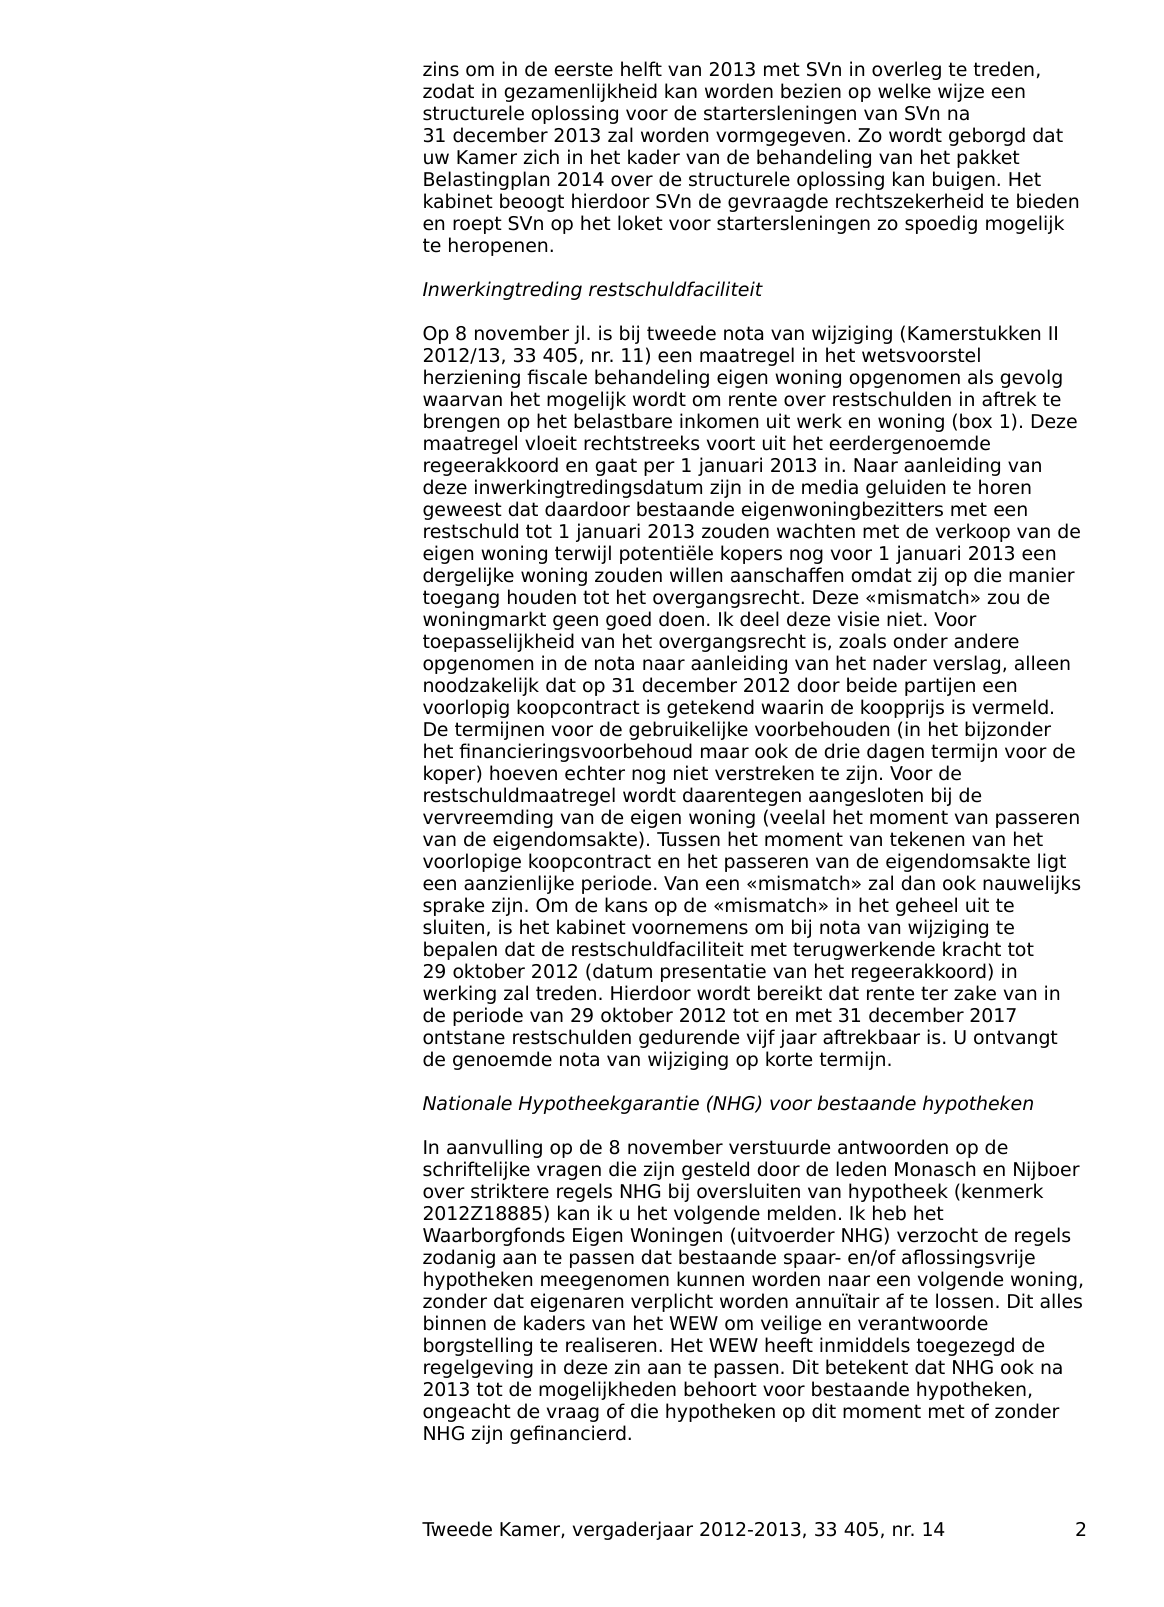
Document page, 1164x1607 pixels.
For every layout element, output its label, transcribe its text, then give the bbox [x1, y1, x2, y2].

text Op 8 november jl. is bij tweede nota van wijziging (Kamerstukken II 2012/13, 33 405, nr. 11) een maatregel in het wetsvoorstel herziening fiscale behandeling eigen woning opgenomen als gevolg waarvan het mogelijk wordt om rente over restschulden in aftrek te brengen op het belastbare inkomen uit werk en woning (box 1). Deze maatregel vloeit rechtstreeks voort uit het eerdergenoemde regeerakkoord en gaat per 1 januari 2013 in. Naar aanleiding van deze inwerkingtredingsdatum zijn in de media geluiden te horen geweest dat daardoor bestaande eigenwoningbezitters met een restschuld tot 1 januari 2013 zouden wachten met de verkoop van de eigen woning terwijl potentiële kopers nog voor 1 januari 2013 een dergelijke woning zouden willen aanschaffen omdat zij op die manier toegang houden tot het overgangsrecht. Deze «mismatch» zou de woningmarkt geen goed doen. Ik deel deze visie niet. Voor toepasselijkheid van het overgangsrecht is, zoals onder andere opgenomen in de nota naar aanleiding van het nader verslag, alleen noodzakelijk dat op 31 december 2012 door beide partijen een voorlopig koopcontract is getekend waarin de koopprijs is vermeld. De termijnen voor de gebruikelijke voorbehouden (in het bijzonder het financieringsvoorbehoud maar ook de drie dagen termijn voor de koper) hoeven echter nog niet verstreken te zijn. Voor de restschuldmaatregel wordt daarentegen aangesloten bij de vervreemding van de eigen woning (veelal het moment van passeren van de eigendomsakte). Tussen het moment van tekenen van het voorlopige koopcontract en het passeren van de eigendomsakte ligt een aanzienlijke periode. Van een «mismatch» zal dan ook nauwelijks sprake zijn. Om de kans op de «mismatch» in het geheel uit te sluiten, is het kabinet voornemens om bij nota van wijziging te bepalen dat de restschuldfaciliteit met terugwerkende kracht tot 29 oktober 2012 (datum presentatie van het regeerakkoord) in werking zal treden. Hierdoor wordt bereikt dat rente ter zake van in de periode van 29 oktober 2012 tot en met 31 december 2017 ontstane restschulden gedurende vijf jaar aftrekbaar is. U ontvangt de genoemde nota van wijziging op korte termijn. [422, 323, 1087, 1071]
text zins om in de eerste helft van 2013 met SVn in overleg te treden, zodat in gezamenlijkheid kan worden bezien op welke wijze een structurele oplossing voor de startersleningen van SVn na 31 december 2013 zal worden vormgegeven. Zo wordt geborgd dat uw Kamer zich in het kader van de behandeling van het pakket Belastingplan 2014 over de structurele oplossing kan buigen. Het kabinet beoogt hierdoor SVn de gevraagde rechtszekerheid te bieden en roept SVn op het loket voor startersleningen zo spoedig mogelijk te heropenen. [422, 59, 1087, 257]
text In aanvulling op de 8 november verstuurde antwoorden op de schriftelijke vragen die zijn gesteld door de leden Monasch en Nijboer over striktere regels NHG bij oversluiten van hypotheek (kenmerk 2012Z18885) kan ik u het volgende melden. Ik heb het Waarborgfonds Eigen Woningen (uitvoerder NHG) verzocht de regels zodanig aan te passen dat bestaande spaar- en/of aflossingsvrije hypotheken meegenomen kunnen worden naar een volgende woning, zonder dat eigenaren verplicht worden annuïtair af te lossen. Dit alles binnen de kaders van het WEW om veilige en verantwoorde borgstelling te realiseren. Het WEW heeft inmiddels toegezegd de regelgeving in deze zin aan te passen. Dit betekent dat NHG ook na 2013 tot de mogelijkheden behoort voor bestaande hypotheken, ongeacht de vraag of die hypotheken op dit moment met of zonder NHG zijn gefinancierd. [422, 1137, 1087, 1444]
subtitle Nationale Hypotheekgarantie (NHG) voor bestaande hypotheken [422, 1093, 1087, 1115]
subtitle Inwerkingtreding restschuldfaciliteit [422, 279, 1087, 301]
